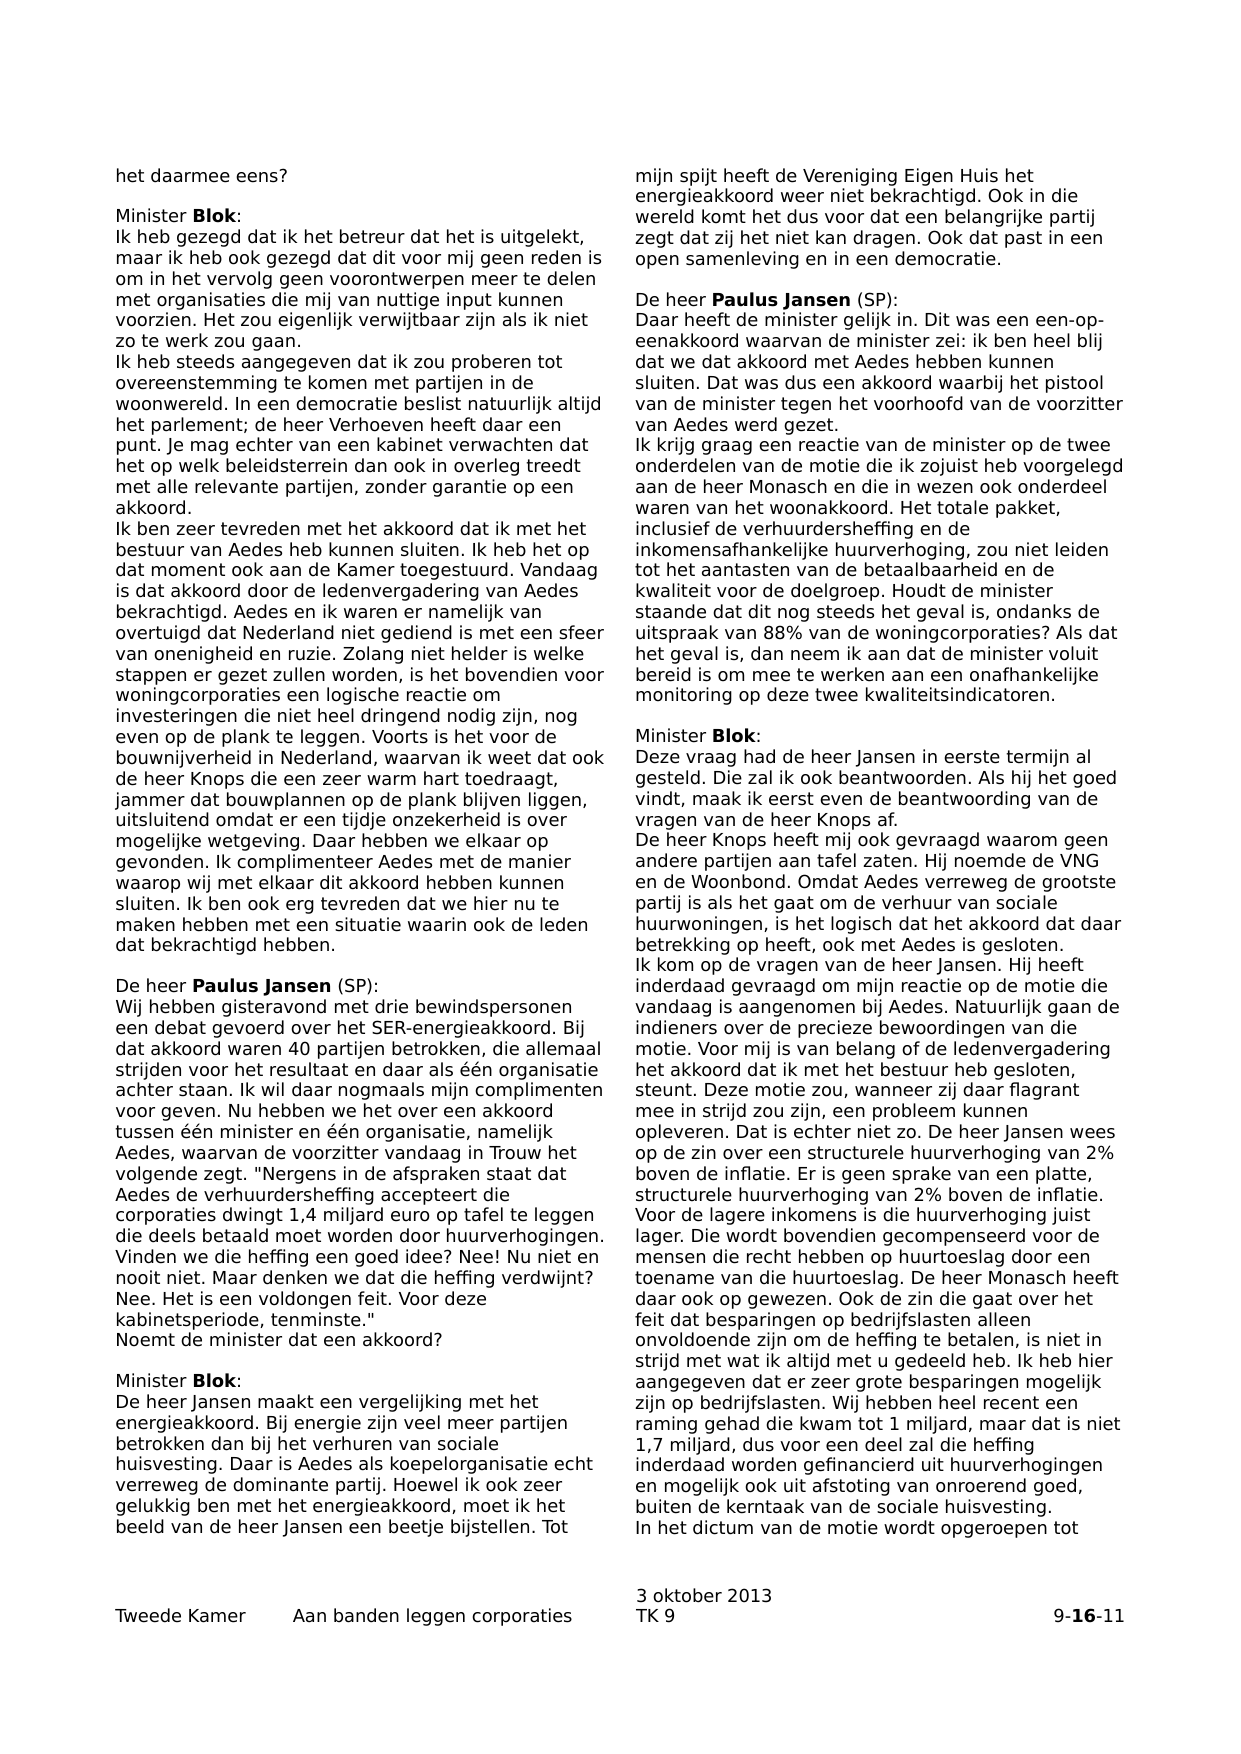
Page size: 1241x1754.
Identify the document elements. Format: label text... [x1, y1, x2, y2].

text Daar heeft de minister gelijk in. Dit was een een-op-eenakkoord waarvan de minister zei: ik ben heel blij dat we dat akkoord met Aedes hebben kunnen sluiten. Dat was dus een akkoord waarbij het pistool van de minister tegen het voorhoofd van de voorzitter van Aedes werd gezet. [635, 310, 1125, 435]
text Ik heb gezegd dat ik het betreur dat het is uitgelekt, maar ik heb ook gezegd dat dit voor mij geen reden is om in het vervolg geen voorontwerpen meer te delen met organisaties die mij van nuttige input kunnen voorzien. Het zou eigenlijk verwijtbaar zijn als ik niet zo te werk zou gaan. [115, 227, 605, 352]
text Minister Blok: [635, 726, 1125, 747]
text Noemt de minister dat een akkoord? [115, 1330, 605, 1351]
text het daarmee eens? [115, 165, 605, 186]
text Ik krijg graag een reactie van de minister op de twee onderdelen van de motie die ik zojuist heb voorgelegd aan de heer Monasch en die in wezen ook onderdeel waren van het woonakkoord. Het totale pakket, inclusief de verhuurdersheffing en de inkomensafhankelijke huurverhoging, zou niet leiden tot het aantasten van de betaalbaarheid en de kwaliteit voor de doelgroep. Houdt de minister staande dat dit nog steeds het geval is, ondanks de uitspraak van 88% van de woningcorporaties? Als dat het geval is, dan neem ik aan dat de minister voluit bereid is om mee te werken aan een onafhankelijke monitoring op deze twee kwaliteitsindicatoren. [635, 435, 1125, 706]
text De heer Jansen maakt een vergelijking met het energieakkoord. Bij energie zijn veel meer partijen betrokken dan bij het verhuren van sociale huisvesting. Daar is Aedes als koepelorganisatie echt verreweg de dominante partij. Hoewel ik ook zeer gelukkig ben met het energieakkoord, moet ik het beeld van de heer Jansen een beetje bijstellen. Tot [115, 1392, 605, 1537]
text Wij hebben gisteravond met drie bewindspersonen een debat gevoerd over het SER-energieakkoord. Bij dat akkoord waren 40 partijen betrokken, die allemaal strijden voor het resultaat en daar als één organisatie achter staan. Ik wil daar nogmaals mijn complimenten voor geven. Nu hebben we het over een akkoord tussen één minister en één organisatie, namelijk Aedes, waarvan de voorzitter vandaag in Trouw het volgende zegt. "Nergens in de afspraken staat dat Aedes de verhuurdersheffing accepteert die corporaties dwingt 1,4 miljard euro op tafel te leggen die deels betaald moet worden door huurverhogingen. Vinden we die heffing een goed idee? Nee! Nu niet en nooit niet. Maar denken we dat die heffing verdwijnt? Nee. Het is een voldongen feit. Voor deze kabinetsperiode, tenminste." [115, 997, 605, 1330]
text In het dictum van de motie wordt opgeroepen tot [635, 1518, 1125, 1538]
text Minister Blok: [115, 206, 605, 227]
text mijn spijt heeft de Vereniging Eigen Huis het energieakkoord weer niet bekrachtigd. Ook in die wereld komt het dus voor dat een belangrijke partij zegt dat zij het niet kan dragen. Ook dat past in een open samenleving en in een democratie. [635, 165, 1125, 269]
text De heer Paulus Jansen (SP): [635, 289, 1125, 310]
text Deze vraag had de heer Jansen in eerste termijn al gesteld. Die zal ik ook beantwoorden. Als hij het goed vindt, maak ik eerst even de beantwoording van de vragen van de heer Knops af. [635, 747, 1125, 830]
text De heer Knops heeft mij ook gevraagd waarom geen andere partijen aan tafel zaten. Hij noemde de VNG en de Woonbond. Omdat Aedes verreweg de grootste partij is als het gaat om de verhuur van sociale huurwoningen, is het logisch dat het akkoord dat daar betrekking op heeft, ook met Aedes is gesloten. [635, 830, 1125, 955]
text Ik ben zeer tevreden met het akkoord dat ik met het bestuur van Aedes heb kunnen sluiten. Ik heb het op dat moment ook aan de Kamer toegestuurd. Vandaag is dat akkoord door de ledenvergadering van Aedes bekrachtigd. Aedes en ik waren er namelijk van overtuigd dat Nederland niet gediend is met een sfeer van onenigheid en ruzie. Zolang niet helder is welke stappen er gezet zullen worden, is het bovendien voor woningcorporaties een logische reactie om investeringen die niet heel dringend nodig zijn, nog even op de plank te leggen. Voorts is het voor de bouwnijverheid in Nederland, waarvan ik weet dat ook de heer Knops die een zeer warm hart toedraagt, jammer dat bouwplannen op de plank blijven liggen, uitsluitend omdat er een tijdje onzekerheid is over mogelijke wetgeving. Daar hebben we elkaar op gevonden. Ik complimenteer Aedes met de manier waarop wij met elkaar dit akkoord hebben kunnen sluiten. Ik ben ook erg tevreden dat we hier nu te maken hebben met een situatie waarin ook de leden dat bekrachtigd hebben. [115, 518, 605, 956]
text De heer Paulus Jansen (SP): [115, 976, 605, 997]
text Ik kom op de vragen van de heer Jansen. Hij heeft inderdaad gevraagd om mijn reactie op de motie die vandaag is aangenomen bij Aedes. Natuurlijk gaan de indieners over de precieze bewoordingen van die motie. Voor mij is van belang of de ledenvergadering het akkoord dat ik met het bestuur heb gesloten, steunt. Deze motie zou, wanneer zij daar flagrant mee in strijd zou zijn, een probleem kunnen opleveren. Dat is echter niet zo. De heer Jansen wees op de zin over een structurele huurverhoging van 2% boven de inflatie. Er is geen sprake van een platte, structurele huurverhoging van 2% boven de inflatie. Voor de lagere inkomens is die huurverhoging juist lager. Die wordt bovendien gecompenseerd voor de mensen die recht hebben op huurtoeslag door een toename van die huurtoeslag. De heer Monasch heeft daar ook op gewezen. Ook de zin die gaat over het feit dat besparingen op bedrijfslasten alleen onvoldoende zijn om de heffing te betalen, is niet in strijd met wat ik altijd met u gedeeld heb. Ik heb hier aangegeven dat er zeer grote besparingen mogelijk zijn op bedrijfslasten. Wij hebben heel recent een raming gehad die kwam tot 1 miljard, maar dat is niet 1,7 miljard, dus voor een deel zal die heffing inderdaad worden gefinancierd uit huurverhogingen en mogelijk ook uit afstoting van onroerend goed, buiten de kerntaak van de sociale huisvesting. [635, 955, 1125, 1518]
text Minister Blok: [115, 1371, 605, 1392]
text Ik heb steeds aangegeven dat ik zou proberen tot overeenstemming te komen met partijen in de woonwereld. In een democratie beslist natuurlijk altijd het parlement; de heer Verhoeven heeft daar een punt. Je mag echter van een kabinet verwachten dat het op welk beleidsterrein dan ook in overleg treedt met alle relevante partijen, zonder garantie op een akkoord. [115, 352, 605, 518]
